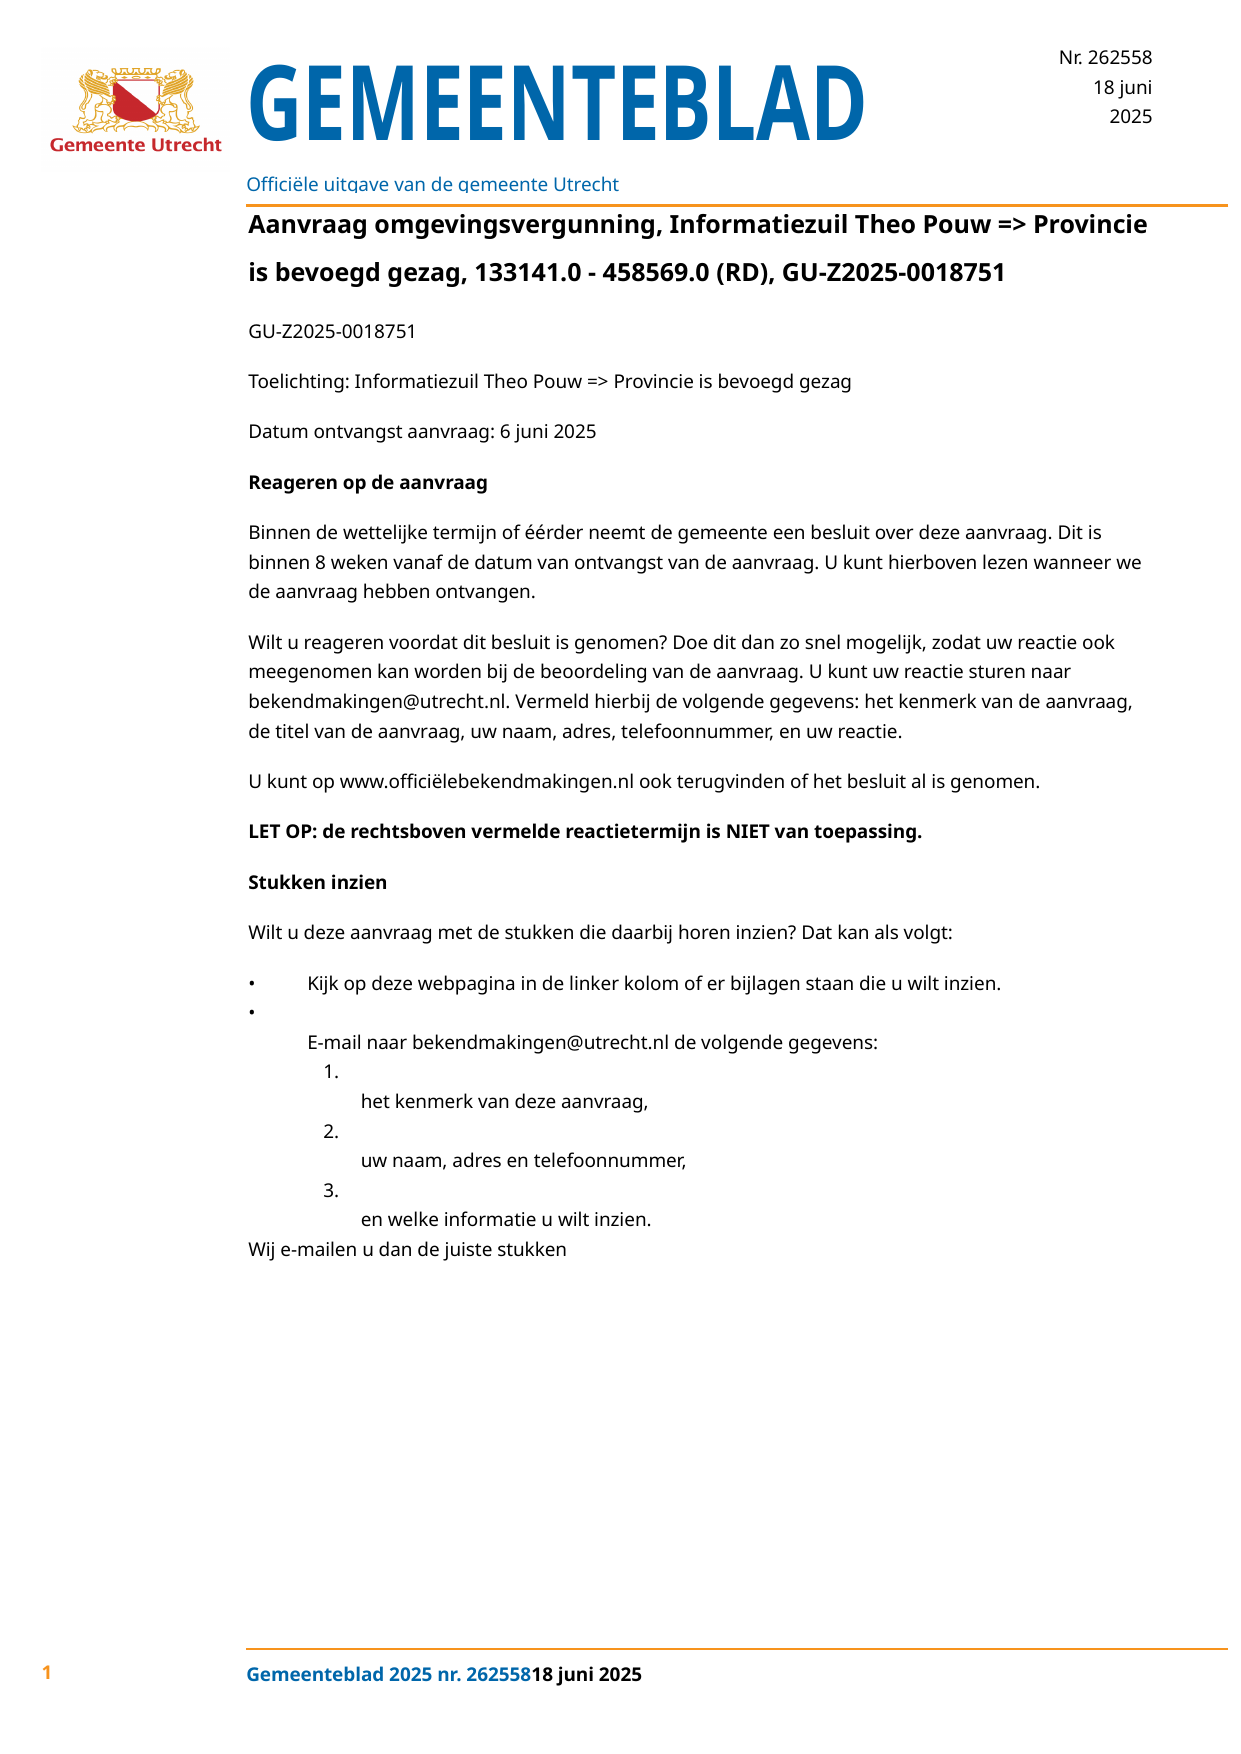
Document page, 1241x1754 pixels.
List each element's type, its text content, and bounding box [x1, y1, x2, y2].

list uw naam, adres en telefoonnummer, [323, 1147, 1152, 1173]
text Stukken inzien [248, 869, 1152, 895]
list E-mail naar bekendmakingen@utrecht.nl de volgende gegevens: [248, 1029, 1152, 1055]
text U kunt op www.officiëlebekendmakingen.nl ook terugvinden of het besluit al is genomen. [248, 768, 1152, 794]
text LET OP: de rechtsboven vermelde reactietermijn is NIET van toepassing. [248, 819, 1152, 844]
text Aanvraag omgevingsvergunning, Informatiezuil Theo Pouw => Provincie is bevoegd gezag, 133141.0 - 458569.0 (RD), GU-Z2025-0018751 [248, 207, 1152, 288]
list Kijk op deze webpagina in de linker kolom of er bijlagen staan die u wilt inzien. [248, 970, 1152, 996]
text Binnen de wettelijke termijn of éérder neemt de gemeente een besluit over deze aanvraag. Dit is binnen 8 weken vanaf de datum van ontvangst van de aanvraag. U kunt hierboven lezen wanneer we de aanvraag hebben ontvangen. [248, 519, 1152, 604]
text Wij e-mailen u dan de juiste stukken [248, 1236, 1152, 1262]
text Wilt u reageren voordat dit besluit is genomen? Doe dit dan zo snel mogelijk, zodat uw reactie ook meegenomen kan worden bij de beoordeling van de aanvraag. U kunt uw reactie sturen naar bekendmakingen@utrecht.nl. Vermeld hierbij de volgende gegevens: het kenmerk van de aanvraag, de titel van de aanvraag, uw naam, adres, telefoonnummer, en uw reactie. [248, 629, 1152, 744]
list het kenmerk van deze aanvraag, [323, 1088, 1152, 1114]
text Datum ontvangst aanvraag: 6 juni 2025 [248, 419, 1152, 444]
list en welke informatie u wilt inzien. [323, 1207, 1152, 1232]
text Reageren op de aanvraag [248, 469, 1152, 495]
text Wilt u deze aanvraag met de stukken die daarbij horen inzien? Dat kan als volgt: [248, 919, 1152, 945]
text GU-Z2025-0018751 [248, 318, 1152, 344]
text Toelichting: Informatiezuil Theo Pouw => Provincie is bevoegd gezag [248, 368, 1152, 394]
picture [41, 47, 231, 172]
